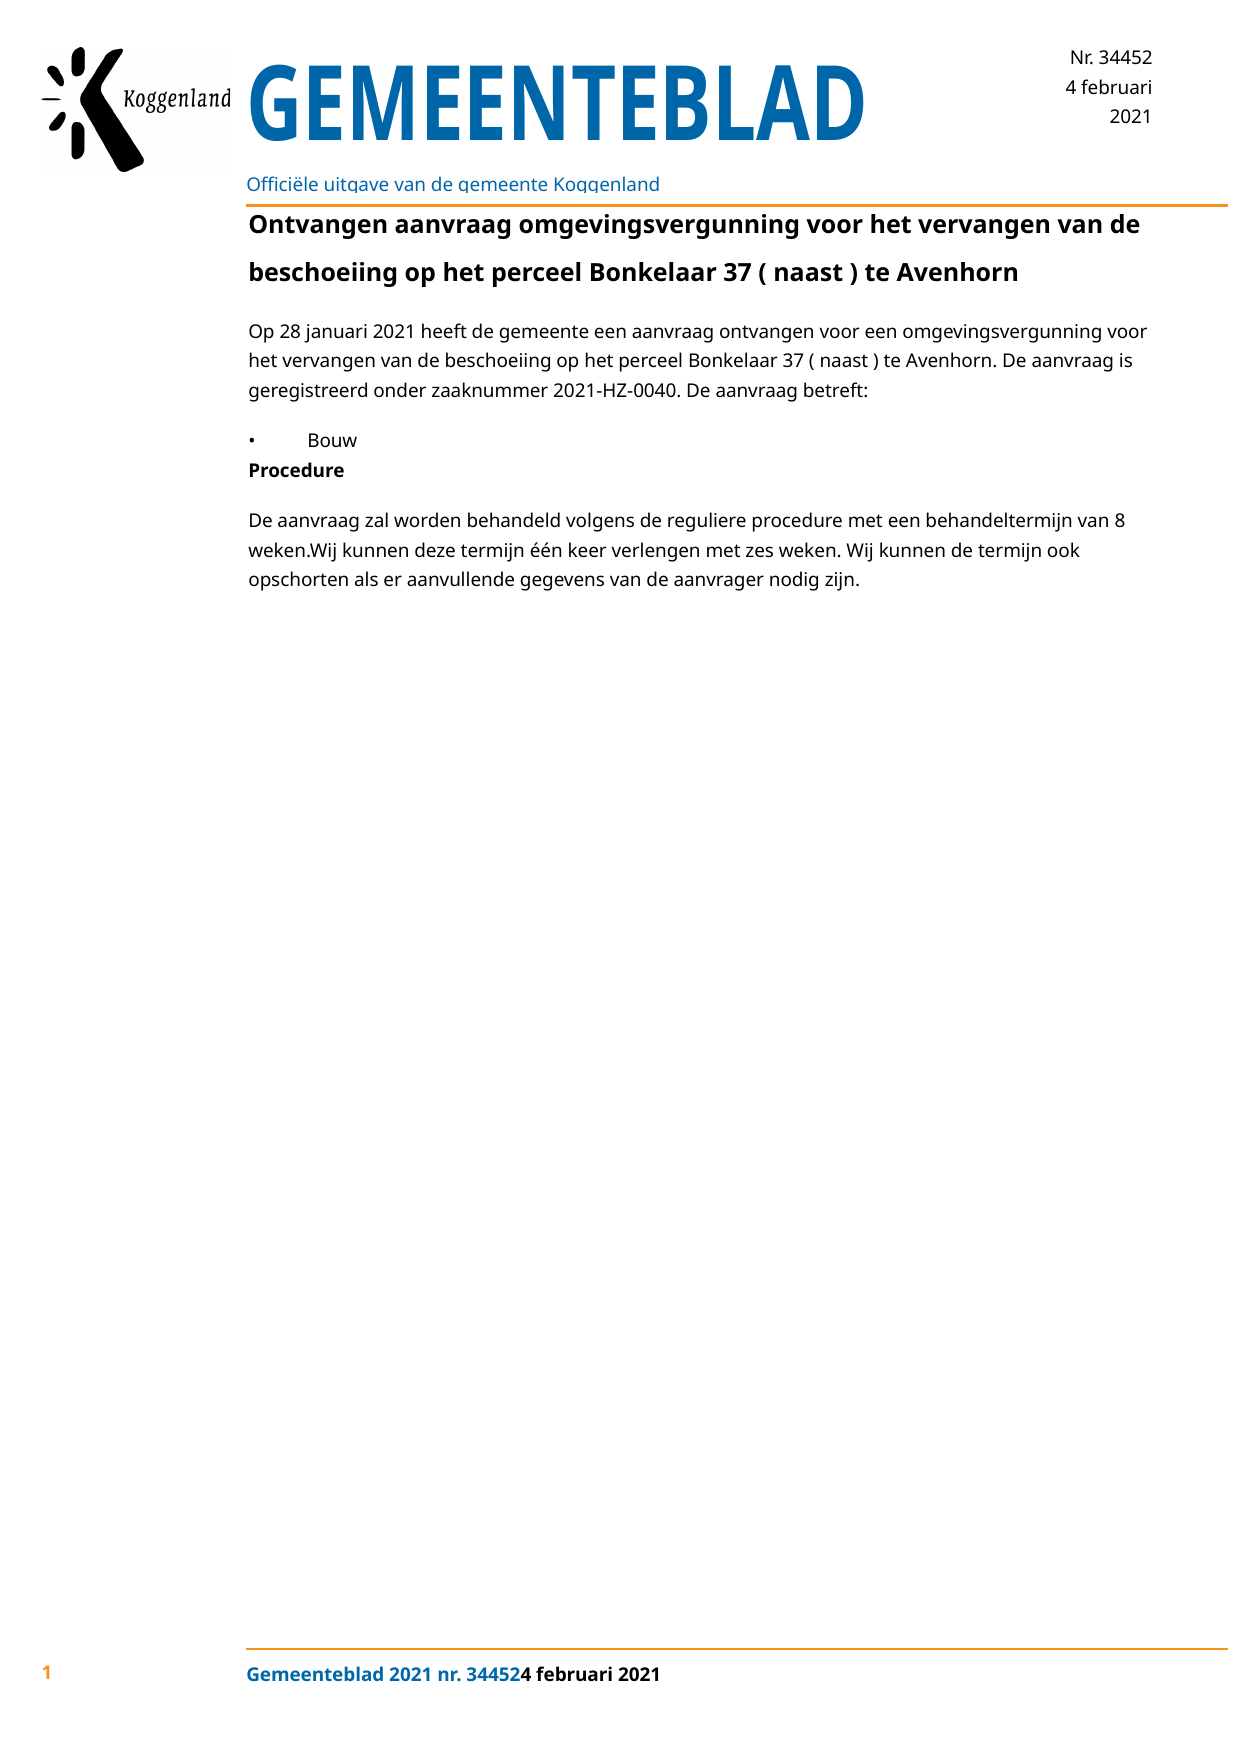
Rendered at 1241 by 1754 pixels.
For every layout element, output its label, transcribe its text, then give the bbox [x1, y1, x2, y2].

text De aanvraag zal worden behandeld volgens de reguliere procedure met een behandeltermijn van 8 weken.Wij kunnen deze termijn één keer verlengen met zes weken. Wij kunnen de termijn ook opschorten als er aanvullende gegevens van de aanvrager nodig zijn. [248, 507, 1152, 592]
text Procedure [248, 457, 1152, 483]
picture [41, 47, 231, 172]
list Bouw [248, 427, 1152, 453]
text Ontvangen aanvraag omgevingsvergunning voor het vervangen van de beschoeiing op het perceel Bonkelaar 37 ( naast ) te Avenhorn [248, 207, 1152, 288]
text Op 28 januari 2021 heeft de gemeente een aanvraag ontvangen voor een omgevingsvergunning voor het vervangen van de beschoeiing op het perceel Bonkelaar 37 ( naast ) te Avenhorn. De aanvraag is geregistreerd onder zaaknummer 2021-HZ-0040. De aanvraag betreft: [248, 318, 1152, 403]
